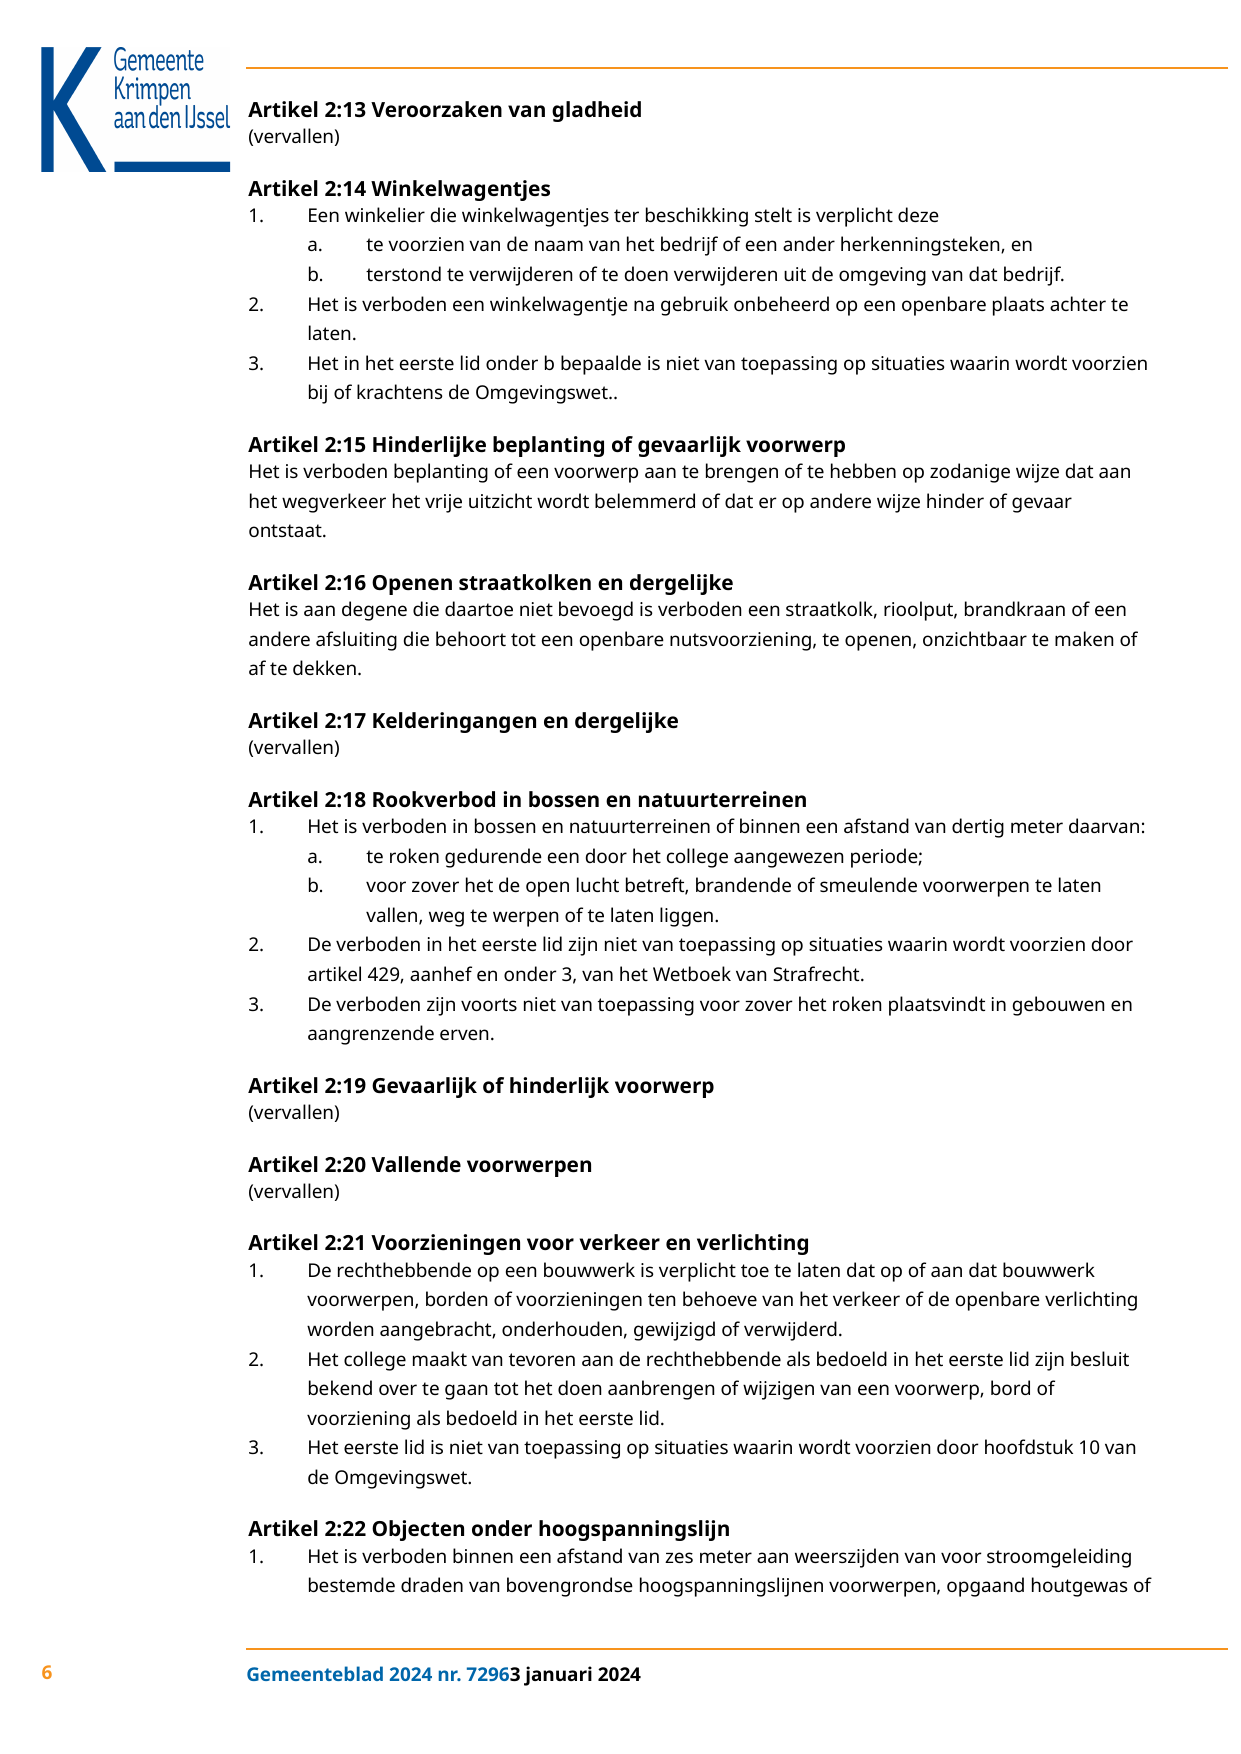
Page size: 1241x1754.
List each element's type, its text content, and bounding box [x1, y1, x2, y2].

list Het is verboden in bossen en natuurterreinen of binnen een afstand van dertig meter daarvan: [248, 813, 1152, 839]
text Artikel 2:22 Objecten onder hoogspanningslijn [248, 1514, 1152, 1543]
text Het is verboden beplanting of een voorwerp aan te brengen of te hebben op zodanige wijze dat aan het wegverkeer het vrije uitzicht wordt belemmerd of dat er op andere wijze hinder of gevaar ontstaat. [248, 458, 1152, 543]
list te voorzien van de naam van het bedrijf of een ander herkenningsteken, en [307, 232, 1152, 257]
text Artikel 2:21 Voorzieningen voor verkeer en verlichting [248, 1228, 1152, 1257]
text Artikel 2:20 Vallende voorwerpen [248, 1150, 1152, 1178]
list Het is verboden binnen een afstand van zes meter aan weerszijden van voor stroomgeleiding bestemde draden van bovengrondse hoogspanningslijnen voorwerpen, opgaand houtgewas of [248, 1543, 1152, 1598]
text Artikel 2:16 Openen straatkolken en dergelijke [248, 568, 1152, 596]
text (vervallen) [248, 1099, 1152, 1125]
list Het in het eerste lid onder b bepaalde is niet van toepassing op situaties waarin wordt voorzien bij of krachtens de Omgevingswet.. [248, 350, 1152, 405]
list De rechthebbende op een bouwwerk is verplicht toe te laten dat op of aan dat bouwwerk voorwerpen, borden of voorzieningen ten behoeve van het verkeer of de openbare verlichting worden aangebracht, onderhouden, gewijzigd of verwijderd. [248, 1257, 1152, 1342]
list te roken gedurende een door het college aangewezen periode; [307, 843, 1152, 869]
text Artikel 2:15 Hinderlijke beplanting of gevaarlijk voorwerp [248, 430, 1152, 458]
list Het college maakt van tevoren aan de rechthebbende als bedoeld in het eerste lid zijn besluit bekend over te gaan tot het doen aanbrengen of wijzigen van een voorwerp, bord of voorziening als bedoeld in het eerste lid. [248, 1346, 1152, 1431]
text Het is aan degene die daartoe niet bevoegd is verboden een straatkolk, rioolput, brandkraan of een andere afsluiting die behoort tot een openbare nutsvoorziening, te openen, onzichtbaar te maken of af te dekken. [248, 596, 1152, 681]
list voor zover het de open lucht betreft, brandende of smeulende voorwerpen te laten vallen, weg te werpen of te laten liggen. [307, 872, 1152, 928]
list Een winkelier die winkelwagentjes ter beschikking stelt is verplicht deze [248, 202, 1152, 228]
text (vervallen) [248, 123, 1152, 149]
text (vervallen) [248, 1178, 1152, 1204]
list Het is verboden een winkelwagentje na gebruik onbeheerd op een openbare plaats achter te laten. [248, 291, 1152, 346]
list terstond te verwijderen of te doen verwijderen uit de omgeving van dat bedrijf. [307, 261, 1152, 287]
text Artikel 2:14 Winkelwagentjes [248, 174, 1152, 202]
picture [41, 47, 231, 172]
text (vervallen) [248, 734, 1152, 760]
text Artikel 2:19 Gevaarlijk of hinderlijk voorwerp [248, 1071, 1152, 1099]
list De verboden zijn voorts niet van toepassing voor zover het roken plaatsvindt in gebouwen en aangrenzende erven. [248, 991, 1152, 1046]
list Het eerste lid is niet van toepassing op situaties waarin wordt voorzien door hoofdstuk 10 van de Omgevingswet. [248, 1434, 1152, 1490]
text Artikel 2:18 Rookverbod in bossen en natuurterreinen [248, 785, 1152, 813]
text Artikel 2:17 Kelderingangen en dergelijke [248, 706, 1152, 734]
text Artikel 2:13 Veroorzaken van gladheid [248, 95, 1152, 123]
list De verboden in het eerste lid zijn niet van toepassing op situaties waarin wordt voorzien door artikel 429, aanhef en onder 3, van het Wetboek van Strafrecht. [248, 932, 1152, 987]
